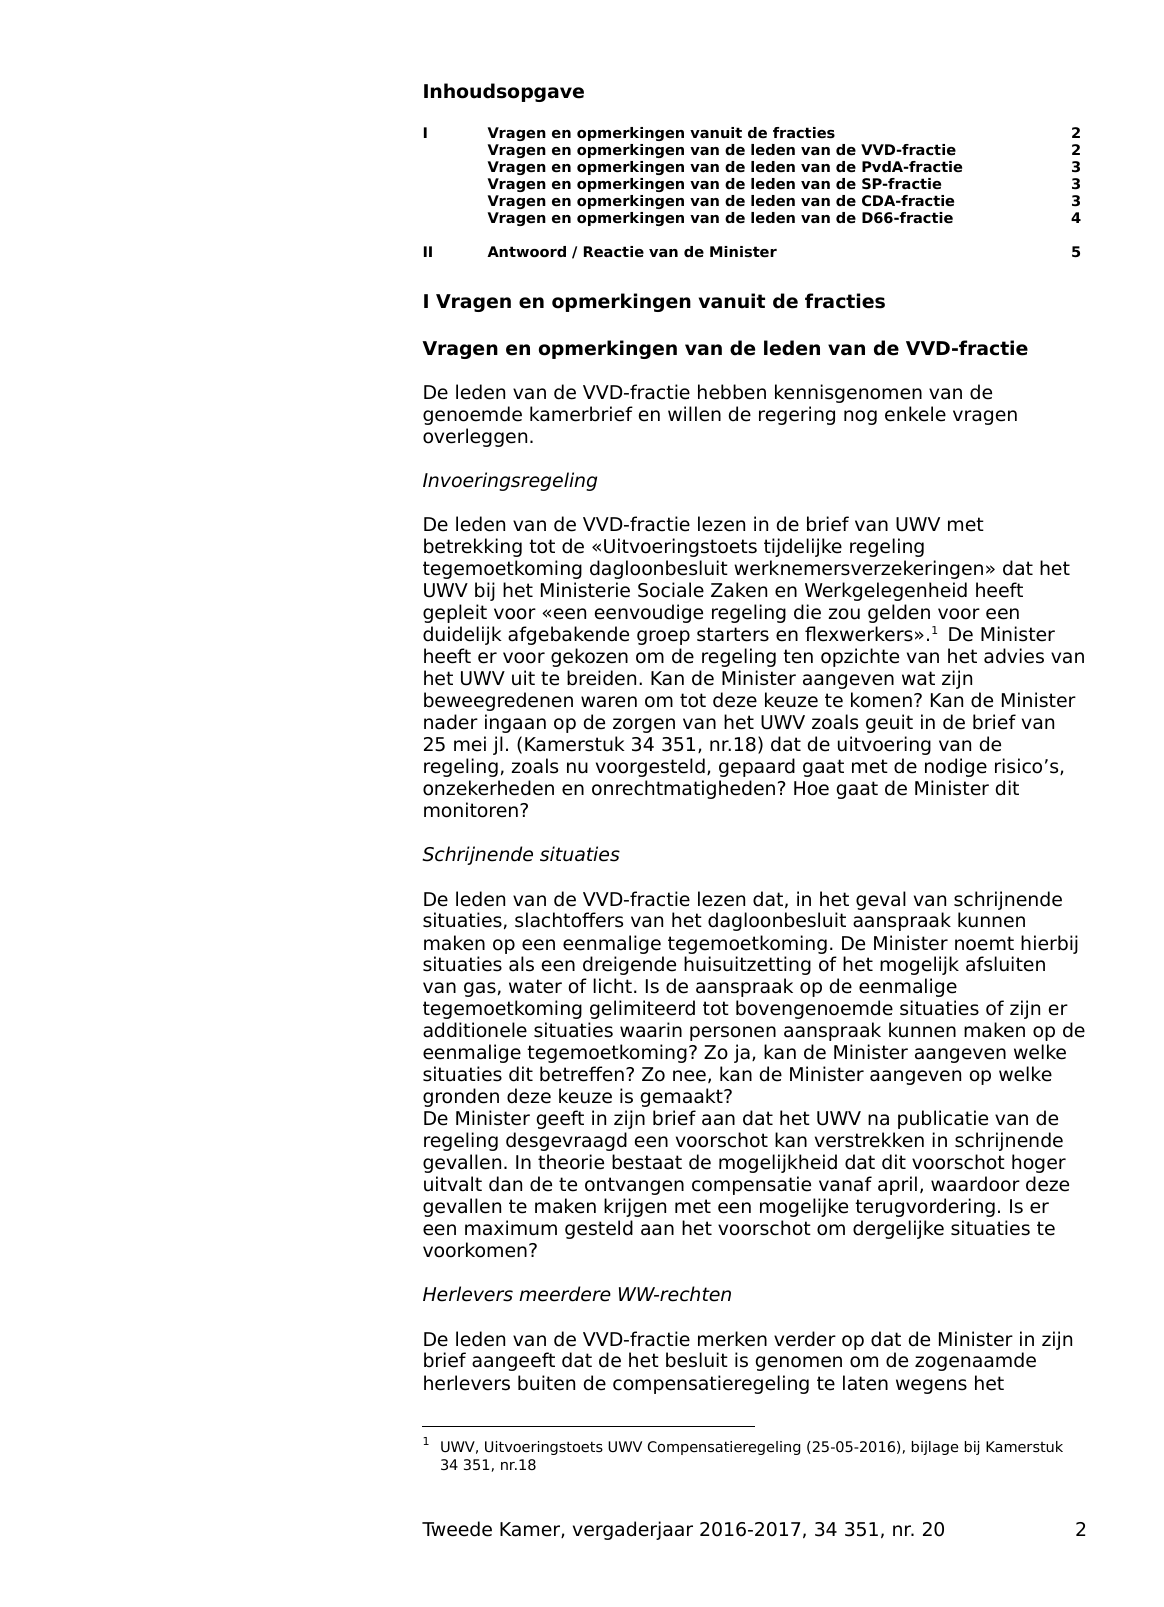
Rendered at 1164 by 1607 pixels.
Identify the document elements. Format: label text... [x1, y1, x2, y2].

text De leden van de VVD-fractie lezen in de brief van UWV met betrekking tot de «Uitvoeringstoets tijdelijke regeling tegemoetkoming dagloonbesluit werknemersverzekeringen» dat het UWV bij het Ministerie Sociale Zaken en Werkgelegenheid heeft gepleit voor «een eenvoudige regeling die zou gelden voor een duidelijk afgebakende groep starters en flexwerkers». De Minister heeft er voor gekozen om de regeling ten opzichte van het advies van het UWV uit te breiden. Kan de Minister aangeven wat zijn beweegredenen waren om tot deze keuze te komen? Kan de Minister nader ingaan op de zorgen van het UWV zoals geuit in de brief van 25 mei jl. (Kamerstuk 34 351, nr.18) dat de uitvoering van de regeling, zoals nu voorgesteld, gepaard gaat met de nodige risico’s, onzekerheden en onrechtmatigheden? Hoe gaat de Minister dit monitoren? [422, 514, 1087, 822]
subtitle Herlevers meerdere WW-rechten [422, 1284, 1087, 1306]
table_cell Vragen en opmerkingen van de leden van de SP-fractie [481, 176, 1013, 193]
table_cell 5 [1013, 244, 1087, 261]
subtitle I Vragen en opmerkingen vanuit de fracties [422, 291, 1087, 313]
table_cell 3 [1013, 193, 1087, 210]
table_header I [422, 125, 481, 142]
table_cell [481, 227, 1013, 244]
table_cell [422, 210, 481, 227]
table_cell 4 [1013, 210, 1087, 227]
table_header Vragen en opmerkingen vanuit de fracties [481, 125, 1013, 142]
table_cell 3 [1013, 159, 1087, 176]
text UWV, Uitvoeringstoets UWV Compensatieregeling (25-05-2016), bijlage bij Kamerstuk 34 351, nr.18 [422, 1435, 1087, 1474]
table_cell Vragen en opmerkingen van de leden van de PvdA-fractie [481, 159, 1013, 176]
table_cell [422, 227, 481, 244]
table_cell II [422, 244, 481, 261]
table_cell [422, 193, 481, 210]
table_cell [422, 159, 481, 176]
subtitle Inhoudsopgave [422, 81, 1087, 103]
table_cell Vragen en opmerkingen van de leden van de CDA-fractie [481, 193, 1013, 210]
table_cell [422, 176, 481, 193]
text De leden van de VVD-fractie merken verder op dat de Minister in zijn brief aangeeft dat de het besluit is genomen om de zogenaamde herlevers buiten de compensatieregeling te laten wegens het [422, 1328, 1087, 1394]
table_cell Vragen en opmerkingen van de leden van de VVD-fractie [481, 142, 1013, 159]
table_cell Antwoord / Reactie van de Minister [481, 244, 1013, 261]
table_cell [422, 142, 481, 159]
subtitle Schrijnende situaties [422, 844, 1087, 866]
table_cell [1013, 227, 1087, 244]
subtitle Vragen en opmerkingen van de leden van de VVD-fractie [422, 338, 1087, 360]
table_cell 3 [1013, 176, 1087, 193]
text De leden van de VVD-fractie hebben kennisgenomen van de genoemde kamerbrief en willen de regering nog enkele vragen overleggen. [422, 382, 1087, 448]
table_cell 2 [1013, 142, 1087, 159]
table_header 2 [1013, 125, 1087, 142]
text De Minister geeft in zijn brief aan dat het UWV na publicatie van de regeling desgevraagd een voorschot kan verstrekken in schrijnende gevallen. In theorie bestaat de mogelijkheid dat dit voorschot hoger uitvalt dan de te ontvangen compensatie vanaf april, waardoor deze gevallen te maken krijgen met een mogelijke terugvordering. Is er een maximum gesteld aan het voorschot om dergelijke situaties te voorkomen? [422, 1108, 1087, 1262]
text De leden van de VVD-fractie lezen dat, in het geval van schrijnende situaties, slachtoffers van het dagloonbesluit aanspraak kunnen maken op een eenmalige tegemoetkoming. De Minister noemt hierbij situaties als een dreigende huisuitzetting of het mogelijk afsluiten van gas, water of licht. Is de aanspraak op de eenmalige tegemoetkoming gelimiteerd tot bovengenoemde situaties of zijn er additionele situaties waarin personen aanspraak kunnen maken op de eenmalige tegemoetkoming? Zo ja, kan de Minister aangeven welke situaties dit betreffen? Zo nee, kan de Minister aangeven op welke gronden deze keuze is gemaakt? [422, 888, 1087, 1108]
subtitle Invoeringsregeling [422, 470, 1087, 492]
table_cell Vragen en opmerkingen van de leden van de D66-fractie [481, 210, 1013, 227]
